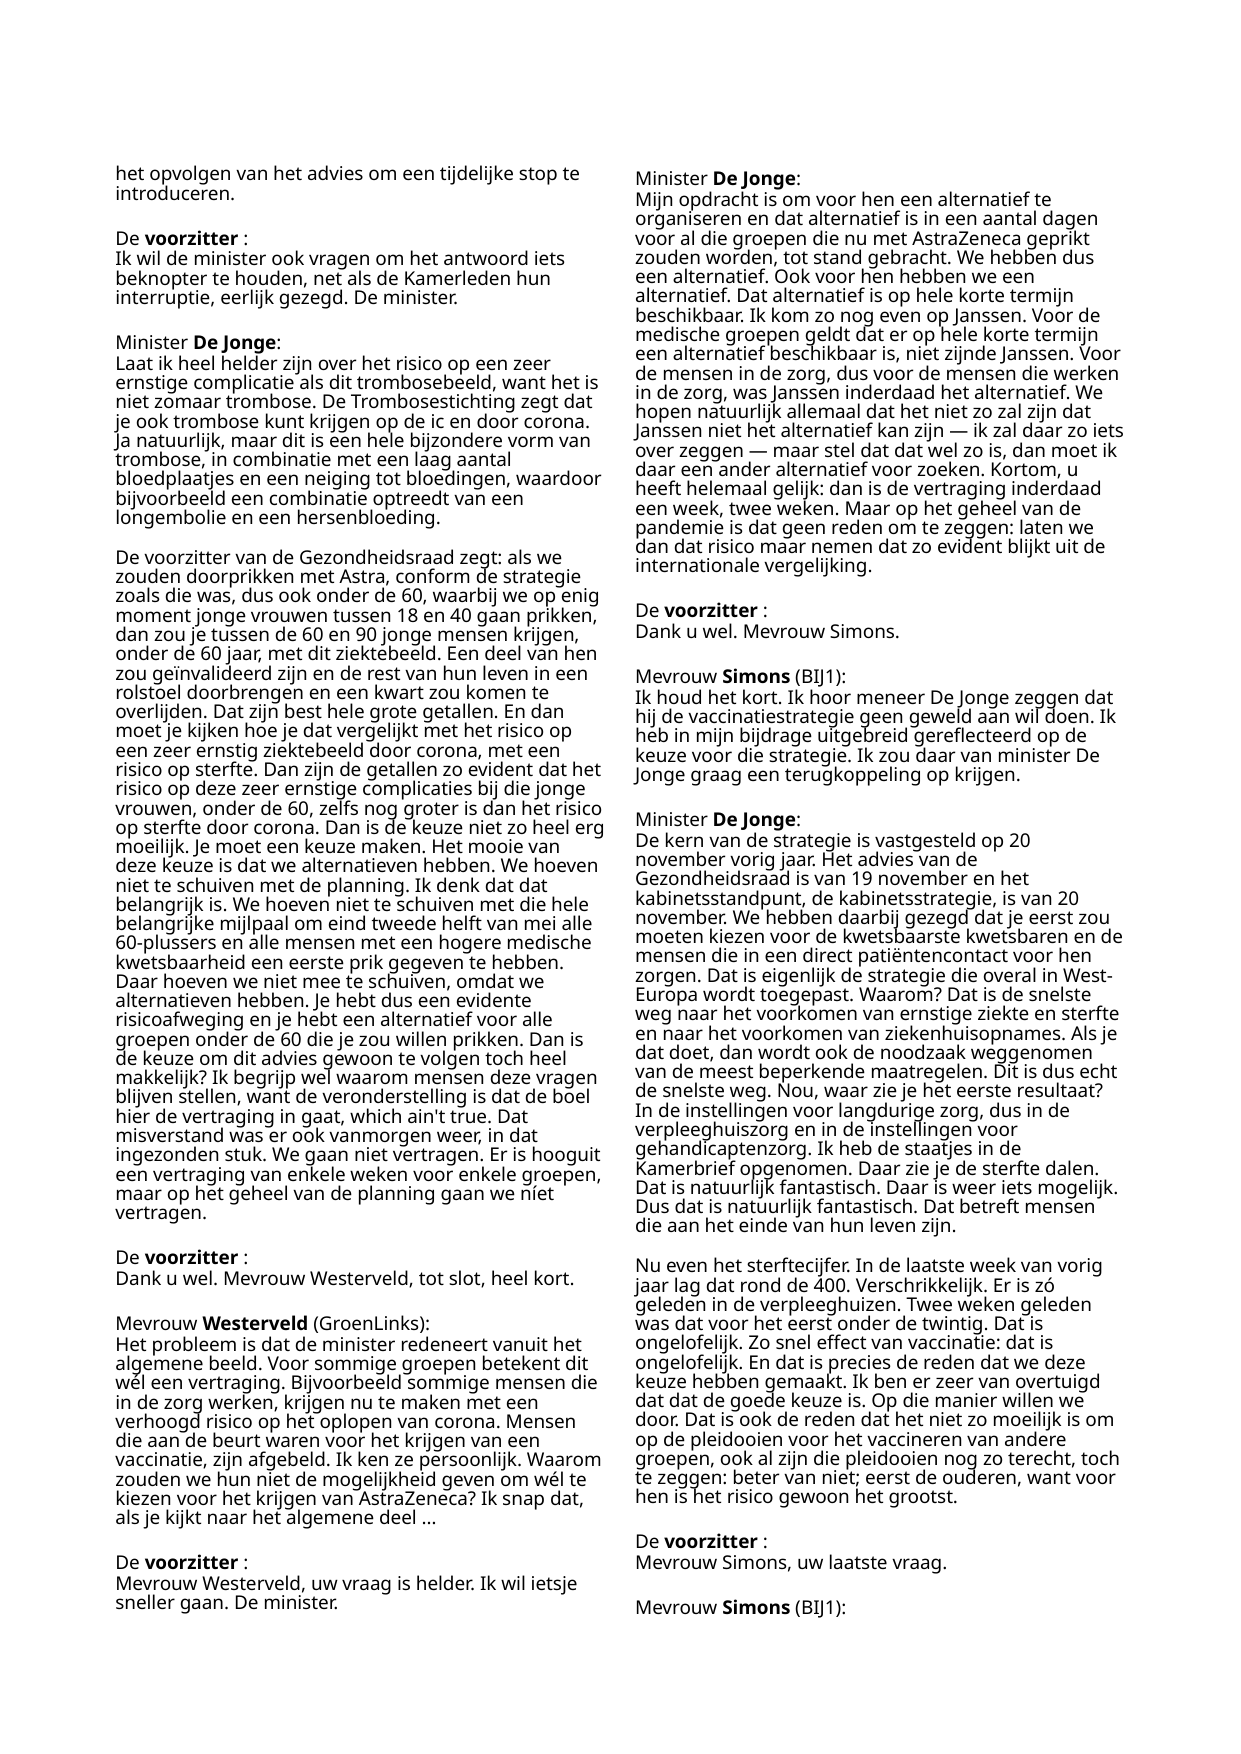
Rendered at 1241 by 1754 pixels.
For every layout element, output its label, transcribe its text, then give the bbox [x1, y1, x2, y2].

text Laat ik heel helder zijn over het risico op een zeer ernstige complicatie als dit trombosebeeld, want het is niet zomaar trombose. De Trombosestichting zegt dat je ook trombose kunt krijgen op de ic en door corona. Ja natuurlijk, maar dit is een hele bijzondere vorm van trombose, in combinatie met een laag aantal bloedplaatjes en een neiging tot bloedingen, waardoor bijvoorbeeld een combinatie optreedt van een longembolie en een hersenbloeding. [115, 355, 605, 528]
text Mevrouw Westerveld (GroenLinks): [115, 1310, 605, 1336]
text De voorzitter van de Gezondheidsraad zegt: als we zouden doorprikken met Astra, conform de strategie zoals die was, dus ook onder de 60, waarbij we op enig moment jonge vrouwen tussen 18 en 40 gaan prikken, dan zou je tussen de 60 en 90 jonge mensen krijgen, onder de 60 jaar, met dit ziektebeeld. Een deel van hen zou geïnvalideerd zijn en de rest van hun leven in een rolstoel doorbrengen en een kwart zou komen te overlijden. Dat zijn best hele grote getallen. En dan moet je kijken hoe je dat vergelijkt met het risico op een zeer ernstig ziektebeeld door corona, met een risico op sterfte. Dan zijn de getallen zo evident dat het risico op deze zeer ernstige complicaties bij die jonge vrouwen, onder de 60, zelfs nog groter is dan het risico op sterfte door corona. Dan is de keuze niet zo heel erg moeilijk. Je moet een keuze maken. Het mooie van deze keuze is dat we alternatieven hebben. We hoeven niet te schuiven met de planning. Ik denk dat dat belangrijk is. We hoeven niet te schuiven met die hele belangrijke mijlpaal om eind tweede helft van mei alle 60-plussers en alle mensen met een hogere medische kwetsbaarheid een eerste prik gegeven te hebben. Daar hoeven we niet mee te schuiven, omdat we alternatieven hebben. Je hebt dus een evidente risicoafweging en je hebt een alternatief voor alle groepen onder de 60 die je zou willen prikken. Dan is de keuze om dit advies gewoon te volgen toch heel makkelijk? Ik begrijp wel waarom mensen deze vragen blijven stellen, want de veronderstelling is dat de boel hier de vertraging in gaat, which ain't true. Dat misverstand was er ook vanmorgen weer, in dat ingezonden stuk. We gaan niet vertragen. Er is hooguit een vertraging van enkele weken voor enkele groepen, maar op het geheel van de planning gaan we níet vertragen. [115, 549, 605, 1223]
text Dank u wel. Mevrouw Simons. [635, 623, 1125, 642]
text Minister De Jonge: [635, 165, 1125, 191]
text Ik wil de minister ook vragen om het antwoord iets beknopter te houden, net als de Kamerleden hun interruptie, eerlijk gezegd. De minister. [115, 250, 605, 308]
text Mevrouw Westerveld, uw vraag is helder. Ik wil ietsje sneller gaan. De minister. [115, 1575, 605, 1614]
text het opvolgen van het advies om een tijdelijke stop te introduceren. [115, 165, 605, 204]
text Mevrouw Simons (BIJ1): [635, 663, 1125, 689]
text De voorzitter : [635, 1529, 1125, 1554]
text Mevrouw Simons (BIJ1): [635, 1594, 1125, 1620]
text De voorzitter : [635, 597, 1125, 623]
text Dank u wel. Mevrouw Westerveld, tot slot, heel kort. [115, 1270, 605, 1289]
text Mijn opdracht is om voor hen een alternatief te organiseren en dat alternatief is in een aantal dagen voor al die groepen die nu met AstraZeneca geprikt zouden worden, tot stand gebracht. We hebben dus een alternatief. Ook voor hen hebben we een alternatief. Dat alternatief is op hele korte termijn beschikbaar. Ik kom zo nog even op Janssen. Voor de medische groepen geldt dat er op hele korte termijn een alternatief beschikbaar is, niet zijnde Janssen. Voor de mensen in de zorg, dus voor de mensen die werken in de zorg, was Janssen inderdaad het alternatief. We hopen natuurlijk allemaal dat het niet zo zal zijn dat Janssen niet het alternatief kan zijn — ik zal daar zo iets over zeggen — maar stel dat dat wel zo is, dan moet ik daar een ander alternatief voor zoeken. Kortom, u heeft helemaal gelijk: dan is de vertraging inderdaad een week, twee weken. Maar op het geheel van de pandemie is dat geen reden om te zeggen: laten we dan dat risico maar nemen dat zo evident blijkt uit de internationale vergelijking. [635, 191, 1125, 577]
text Ik houd het kort. Ik hoor meneer De Jonge zeggen dat hij de vaccinatiestrategie geen geweld aan wil doen. Ik heb in mijn bijdrage uitgebreid gereflecteerd op de keuze voor die strategie. Ik zou daar van minister De Jonge graag een terugkoppeling op krijgen. [635, 689, 1125, 785]
text Minister De Jonge: [115, 329, 605, 355]
text Mevrouw Simons, uw laatste vraag. [635, 1554, 1125, 1574]
text Het probleem is dat de minister redeneert vanuit het algemene beeld. Voor sommige groepen betekent dit wél een vertraging. Bijvoorbeeld sommige mensen die in de zorg werken, krijgen nu te maken met een verhoogd risico op het oplopen van corona. Mensen die aan de beurt waren voor het krijgen van een vaccinatie, zijn afgebeld. Ik ken ze persoonlijk. Waarom zouden we hun niet de mogelijkheid geven om wél te kiezen voor het krijgen van AstraZeneca? Ik snap dat, als je kijkt naar het algemene deel … [115, 1336, 605, 1528]
text De voorzitter : [115, 1549, 605, 1575]
text De voorzitter : [115, 225, 605, 250]
text Minister De Jonge: [635, 806, 1125, 832]
text De kern van de strategie is vastgesteld op 20 november vorig jaar. Het advies van de Gezondheidsraad is van 19 november en het kabinetsstandpunt, de kabinetsstrategie, is van 20 november. We hebben daarbij gezegd dat je eerst zou moeten kiezen voor de kwetsbaarste kwetsbaren en de mensen die in een direct patiëntencontact voor hen zorgen. Dat is eigenlijk de strategie die overal in West-Europa wordt toegepast. Waarom? Dat is de snelste weg naar het voorkomen van ernstige ziekte en sterfte en naar het voorkomen van ziekenhuisopnames. Als je dat doet, dan wordt ook de noodzaak weggenomen van de meest beperkende maatregelen. Dit is dus echt de snelste weg. Nou, waar zie je het eerste resultaat? In de instellingen voor langdurige zorg, dus in de verpleeghuiszorg en in de instellingen voor gehandicaptenzorg. Ik heb de staatjes in de Kamerbrief opgenomen. Daar zie je de sterfte dalen. Dat is natuurlijk fantastisch. Daar is weer iets mogelijk. Dus dat is natuurlijk fantastisch. Dat betreft mensen die aan het einde van hun leven zijn. [635, 832, 1125, 1237]
text De voorzitter : [115, 1244, 605, 1270]
text Nu even het sterftecijfer. In de laatste week van vorig jaar lag dat rond de 400. Verschrikkelijk. Er is zó geleden in de verpleeghuizen. Twee weken geleden was dat voor het eerst onder de twintig. Dat is ongelofelijk. Zo snel effect van vaccinatie: dat is ongelofelijk. En dat is precies de reden dat we deze keuze hebben gemaakt. Ik ben er zeer van overtuigd dat dat de goede keuze is. Op die manier willen we door. Dat is ook de reden dat het niet zo moeilijk is om op de pleidooien voor het vaccineren van andere groepen, ook al zijn die pleidooien nog zo terecht, toch te zeggen: beter van niet; eerst de ouderen, want voor hen is het risico gewoon het grootst. [635, 1257, 1125, 1508]
